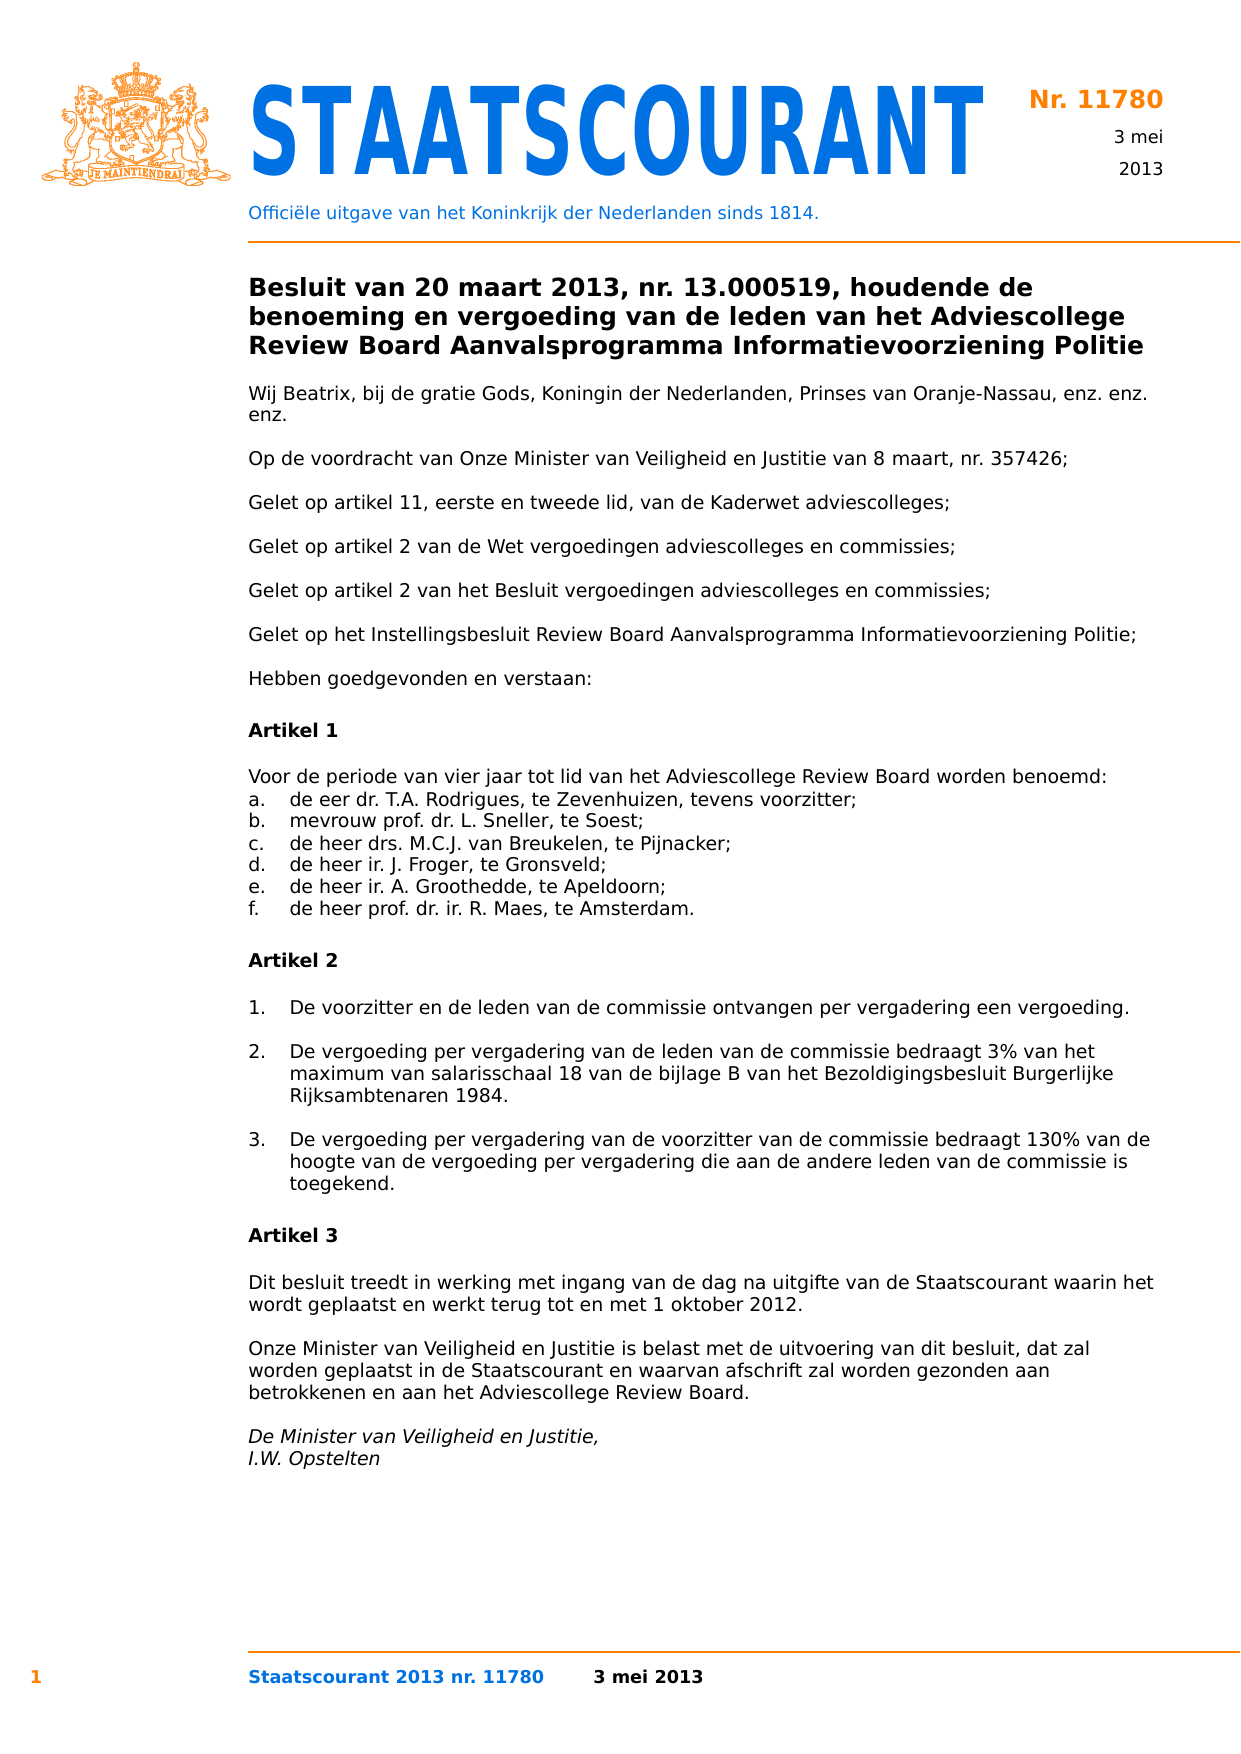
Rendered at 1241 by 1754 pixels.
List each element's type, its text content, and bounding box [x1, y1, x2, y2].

text Dit besluit treedt in werking met ingang van de dag na uitgifte van de Staatscourant waarin het wordt geplaatst en werkt terug tot en met 1 oktober 2012. [248, 1272, 1163, 1316]
subtitle Artikel 2 [248, 950, 1163, 972]
table_cell 2013 [998, 153, 1240, 203]
text Gelet op artikel 2 van de Wet vergoedingen adviescolleges en commissies; [248, 536, 1163, 558]
text De Minister van Veiligheid en Justitie, I.W. Opstelten [248, 1426, 1163, 1469]
text Op de voordracht van Onze Minister van Veiligheid en Justitie van 8 maart, nr. 357426; [248, 448, 1163, 470]
table_cell Officiële uitgave van het Koninkrijk der Nederlanden sinds 1814. [248, 203, 1240, 241]
subtitle Besluit van 20 maart 2013, nr. 13.000519, houdende de benoeming en vergoeding van de leden van het Adviescollege Review Board Aanvalsprogramma Informatievoorziening Politie [248, 273, 1163, 361]
text f. de heer prof. dr. ir. R. Maes, te Amsterdam. [248, 898, 1163, 920]
text Gelet op artikel 2 van het Besluit vergoedingen adviescolleges en commissies; [248, 580, 1163, 602]
table_cell 3 mei [998, 121, 1240, 153]
text 1. De voorzitter en de leden van de commissie ontvangen per vergadering een vergoeding. [248, 997, 1163, 1019]
text Gelet op het Instellingsbesluit Review Board Aanvalsprogramma Informatievoorziening Politie; [248, 624, 1163, 646]
text Wij Beatrix, bij de gratie Gods, Koningin der Nederlanden, Prinses van Oranje-Nassau, enz. enz. enz. [248, 382, 1163, 426]
picture [41, 62, 231, 186]
table_header Nr. 11780 [998, 62, 1240, 121]
text a. de eer dr. T.A. Rodrigues, te Zevenhuizen, tevens voorzitter; [248, 788, 1163, 810]
subtitle Artikel 1 [248, 719, 1163, 741]
text Voor de periode van vier jaar tot lid van het Adviescollege Review Board worden benoemd: [248, 766, 1163, 788]
text c. de heer drs. M.C.J. van Breukelen, te Pijnacker; [248, 832, 1163, 854]
text b. mevrouw prof. dr. L. Sneller, te Soest; [248, 810, 1163, 832]
subtitle Artikel 3 [248, 1225, 1163, 1247]
text Gelet op artikel 11, eerste en tweede lid, van de Kaderwet adviescolleges; [248, 492, 1163, 514]
text 2. De vergoeding per vergadering van de leden van de commissie bedraagt 3% van het maximum van salarisschaal 18 van de bijlage B van het Bezoldigingsbesluit Burgerlijke Rijksambtenaren 1984. [248, 1041, 1163, 1107]
text e. de heer ir. A. Groothedde, te Apeldoorn; [248, 876, 1163, 898]
text Onze Minister van Veiligheid en Justitie is belast met de uitvoering van dit besluit, dat zal worden geplaatst in de Staatscourant en waarvan afschrift zal worden gezonden aan betrokkenen en aan het Adviescollege Review Board. [248, 1338, 1163, 1404]
table_header STAATSCOURANT [248, 62, 998, 203]
table_header [25, 62, 248, 241]
text d. de heer ir. J. Froger, te Gronsveld; [248, 854, 1163, 876]
text 3. De vergoeding per vergadering van de voorzitter van de commissie bedraagt 130% van de hoogte van de vergoeding per vergadering die aan de andere leden van de commissie is toegekend. [248, 1129, 1163, 1195]
text Hebben goedgevonden en verstaan: [248, 667, 1163, 689]
